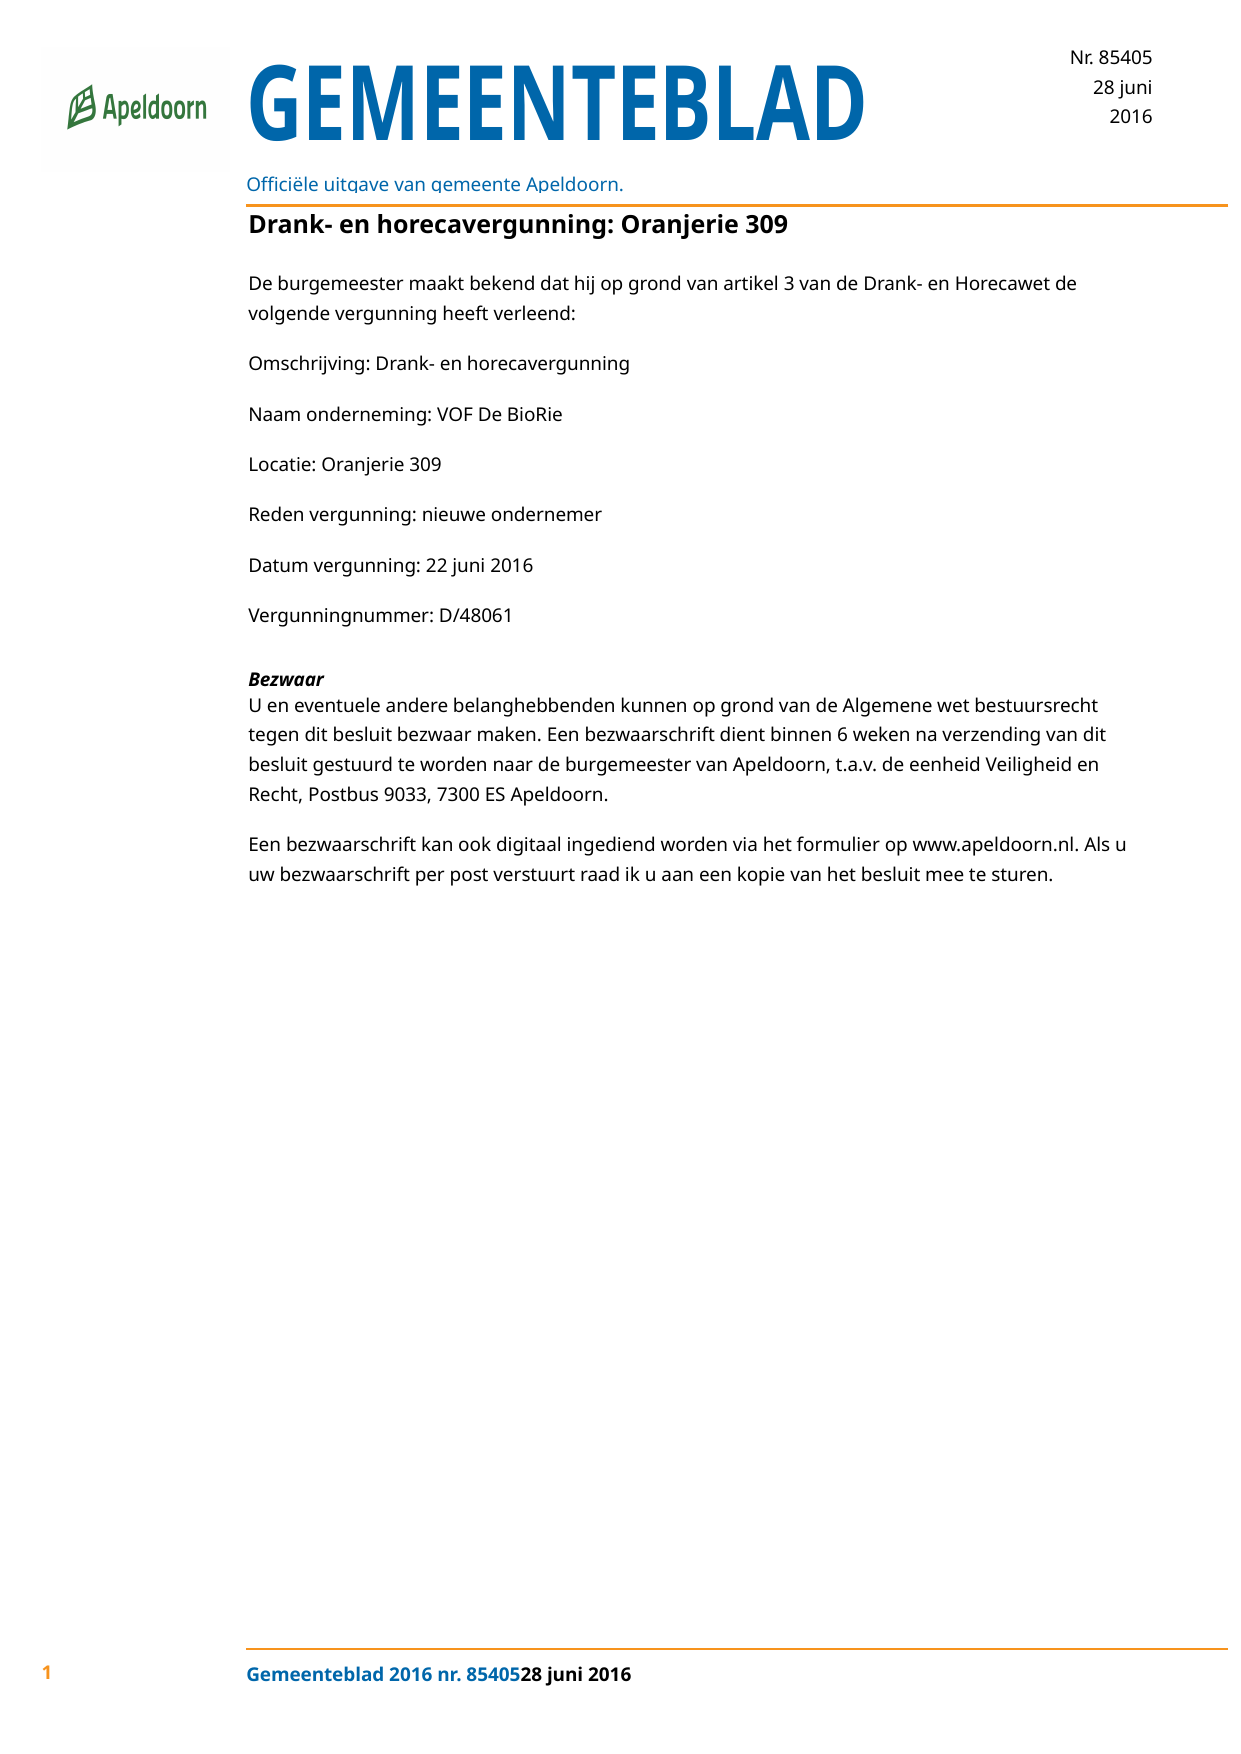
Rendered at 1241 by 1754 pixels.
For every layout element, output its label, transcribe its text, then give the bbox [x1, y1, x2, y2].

text U en eventuele andere belanghebbenden kunnen op grond van de Algemene wet bestuursrecht tegen dit besluit bezwaar maken. Een bezwaarschrift dient binnen 6 weken na verzending van dit besluit gestuurd te worden naar de burgemeester van Apeldoorn, t.a.v. de eenheid Veiligheid en Recht, Postbus 9033, 7300 ES Apeldoorn. [248, 692, 1152, 807]
text Omschrijving: Drank- en horecavergunning [248, 350, 1152, 376]
text Naam onderneming: VOF De BioRie [248, 401, 1152, 426]
text Een bezwaarschrift kan ook digitaal ingediend worden via het formulier op www.apeldoorn.nl. Als u uw bezwaarschrift per post verstuurt raad ik u aan een kopie van het besluit mee te sturen. [248, 831, 1152, 887]
picture [41, 47, 231, 172]
text Vergunningnummer: D/48061 [248, 602, 1152, 628]
text Reden vergunning: nieuwe ondernemer [248, 502, 1152, 527]
text Bezwaar [248, 666, 1152, 692]
text Drank- en horecavergunning: Oranjerie 309 [248, 207, 1152, 241]
text De burgemeester maakt bekend dat hij op grond van artikel 3 van de Drank- en Horecawet de volgende vergunning heeft verleend: [248, 270, 1152, 326]
text Datum vergunning: 22 juni 2016 [248, 552, 1152, 578]
text Locatie: Oranjerie 309 [248, 451, 1152, 477]
